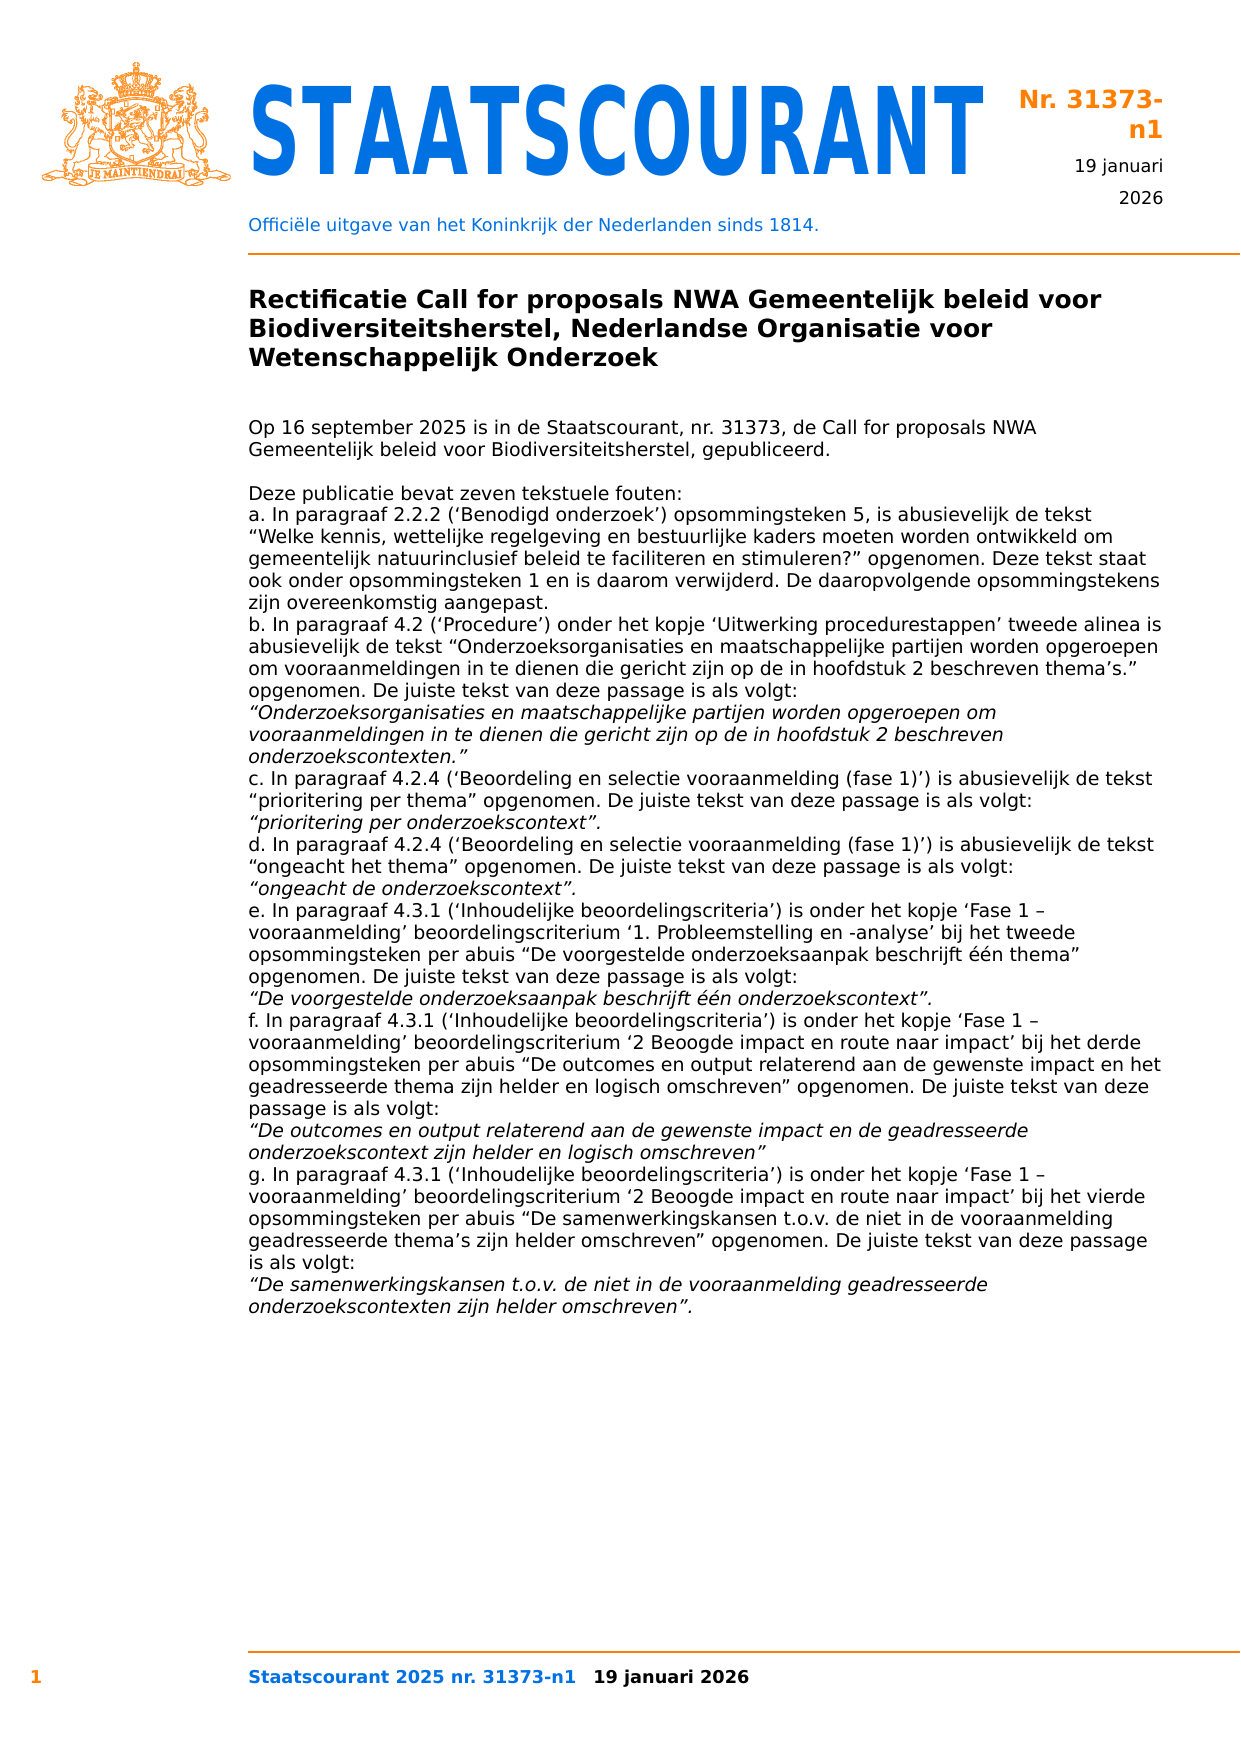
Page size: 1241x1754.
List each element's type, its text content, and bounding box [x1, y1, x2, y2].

text “Onderzoeksorganisaties en maatschappelijke partijen worden opgeroepen om vooraanmeldingen in te dienen die gericht zijn op de in hoofdstuk 2 beschreven onderzoekscontexten.” [248, 702, 1163, 768]
picture [41, 62, 231, 186]
text Deze publicatie bevat zeven tekstuele fouten: [248, 482, 1163, 504]
text e. In paragraaf 4.3.1 (‘Inhoudelijke beoordelingscriteria’) is onder het kopje ‘Fase 1 – vooraanmelding’ beoordelingscriterium ‘1. Probleemstelling en -analyse’ bij het tweede opsommingsteken per abuis “De voorgestelde onderzoeksaanpak beschrijft één thema” opgenomen. De juiste tekst van deze passage is als volgt: [248, 900, 1163, 988]
table_cell 2026 [998, 183, 1240, 215]
text a. In paragraaf 2.2.2 (‘Benodigd onderzoek’) opsommingsteken 5, is abusievelijk de tekst “Welke kennis, wettelijke regelgeving en bestuurlijke kaders moeten worden ontwikkeld om gemeentelijk natuurinclusief beleid te faciliteren en stimuleren?” opgenomen. Deze tekst staat ook onder opsommingsteken 1 en is daarom verwijderd. De daaropvolgende opsommingstekens zijn overeenkomstig aangepast. [248, 504, 1163, 614]
text “ongeacht de onderzoekscontext”. [248, 878, 1163, 900]
text c. In paragraaf 4.2.4 (‘Beoordeling en selectie vooraanmelding (fase 1)’) is abusievelijk de tekst “prioritering per thema” opgenomen. De juiste tekst van deze passage is als volgt: [248, 768, 1163, 812]
text f. In paragraaf 4.3.1 (‘Inhoudelijke beoordelingscriteria’) is onder het kopje ‘Fase 1 – vooraanmelding’ beoordelingscriterium ‘2 Beoogde impact en route naar impact’ bij het derde opsommingsteken per abuis “De outcomes en output relaterend aan de gewenste impact en het geadresseerde thema zijn helder en logisch omschreven” opgenomen. De juiste tekst van deze passage is als volgt: [248, 1010, 1163, 1120]
table_header STAATSCOURANT [248, 62, 998, 215]
text “De samenwerkingskansen t.o.v. de niet in de vooraanmelding geadresseerde onderzoekscontexten zijn helder omschreven”. [248, 1274, 1163, 1318]
text Op 16 september 2025 is in de Staatscourant, nr. 31373, de Call for proposals NWA Gemeentelijk beleid voor Biodiversiteitsherstel, gepubliceerd. [248, 417, 1163, 461]
text “De outcomes en output relaterend aan de gewenste impact en de geadresseerde onderzoekscontext zijn helder en logisch omschreven” [248, 1120, 1163, 1164]
text b. In paragraaf 4.2 (‘Procedure’) onder het kopje ‘Uitwerking procedurestappen’ tweede alinea is abusievelijk de tekst “Onderzoeksorganisaties en maatschappelijke partijen worden opgeroepen om vooraanmeldingen in te dienen die gericht zijn op de in hoofdstuk 2 beschreven thema’s.” opgenomen. De juiste tekst van deze passage is als volgt: [248, 614, 1163, 702]
table_cell 19 januari [998, 150, 1240, 182]
subtitle Rectiﬁcatie Call for proposals NWA Gemeentelijk beleid voor Biodiversiteitsherstel, Nederlandse Organisatie voor Wetenschappelijk Onderzoek [248, 285, 1163, 373]
table_header [25, 62, 248, 253]
text “prioritering per onderzoekscontext”. [248, 812, 1163, 834]
table_cell Officiële uitgave van het Koninkrijk der Nederlanden sinds 1814. [248, 215, 1240, 253]
text d. In paragraaf 4.2.4 (‘Beoordeling en selectie vooraanmelding (fase 1)’) is abusievelijk de tekst “ongeacht het thema” opgenomen. De juiste tekst van deze passage is als volgt: [248, 834, 1163, 878]
text g. In paragraaf 4.3.1 (‘Inhoudelijke beoordelingscriteria’) is onder het kopje ‘Fase 1 – vooraanmelding’ beoordelingscriterium ‘2 Beoogde impact en route naar impact’ bij het vierde opsommingsteken per abuis “De samenwerkingskansen t.o.v. de niet in de vooraanmelding geadresseerde thema’s zijn helder omschreven” opgenomen. De juiste tekst van deze passage is als volgt: [248, 1164, 1163, 1274]
table_header Nr. 31373-n1 [998, 62, 1240, 150]
text “De voorgestelde onderzoeksaanpak beschrijft één onderzoekscontext”. [248, 988, 1163, 1010]
